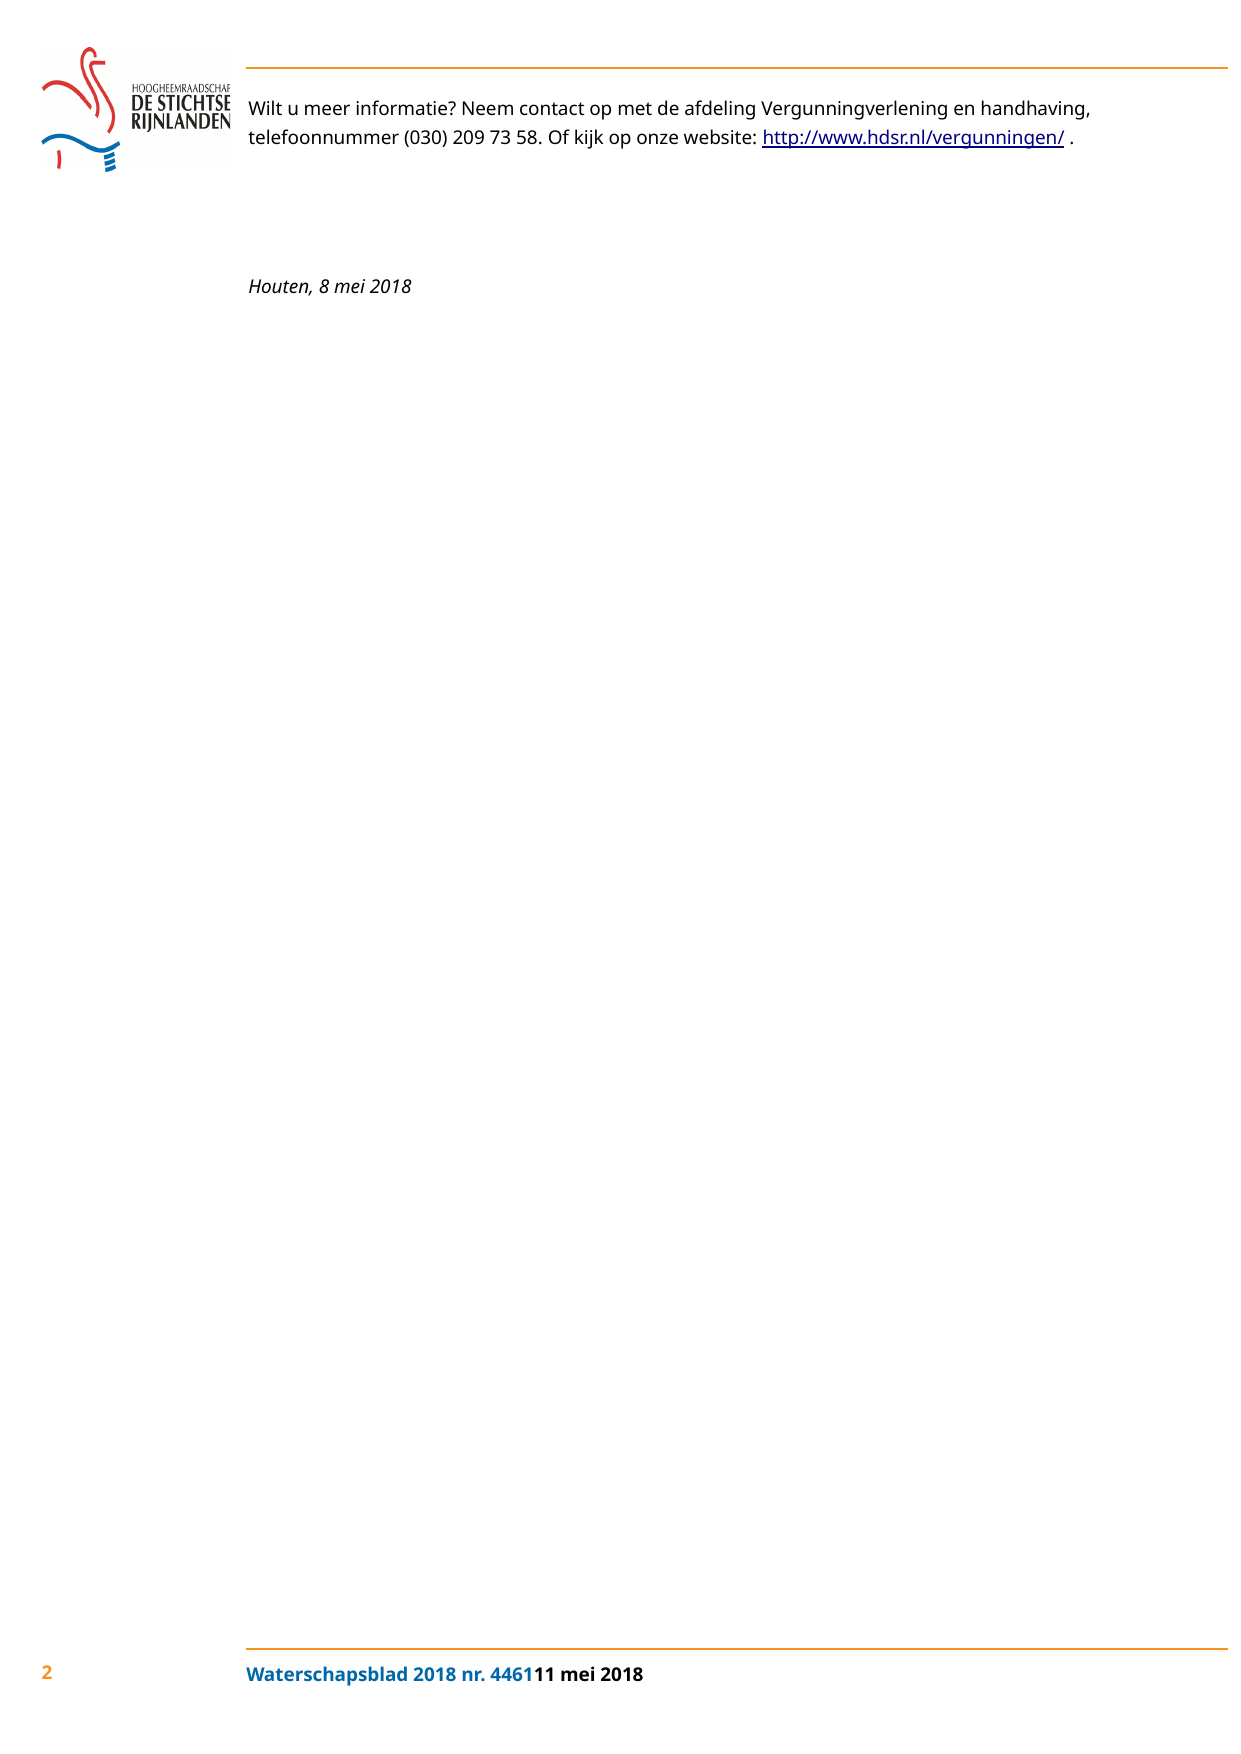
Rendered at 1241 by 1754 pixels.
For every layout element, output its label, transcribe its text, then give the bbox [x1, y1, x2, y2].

text Houten, 8 mei 2018 [248, 273, 1152, 299]
picture [41, 47, 231, 172]
text Wilt u meer informatie? Neem contact op met de afdeling Vergunningverlening en handhaving, telefoonnummer (030) 209 73 58. Of kijk op onze website: http://www.hdsr.nl/vergunningen/ . [248, 95, 1152, 150]
